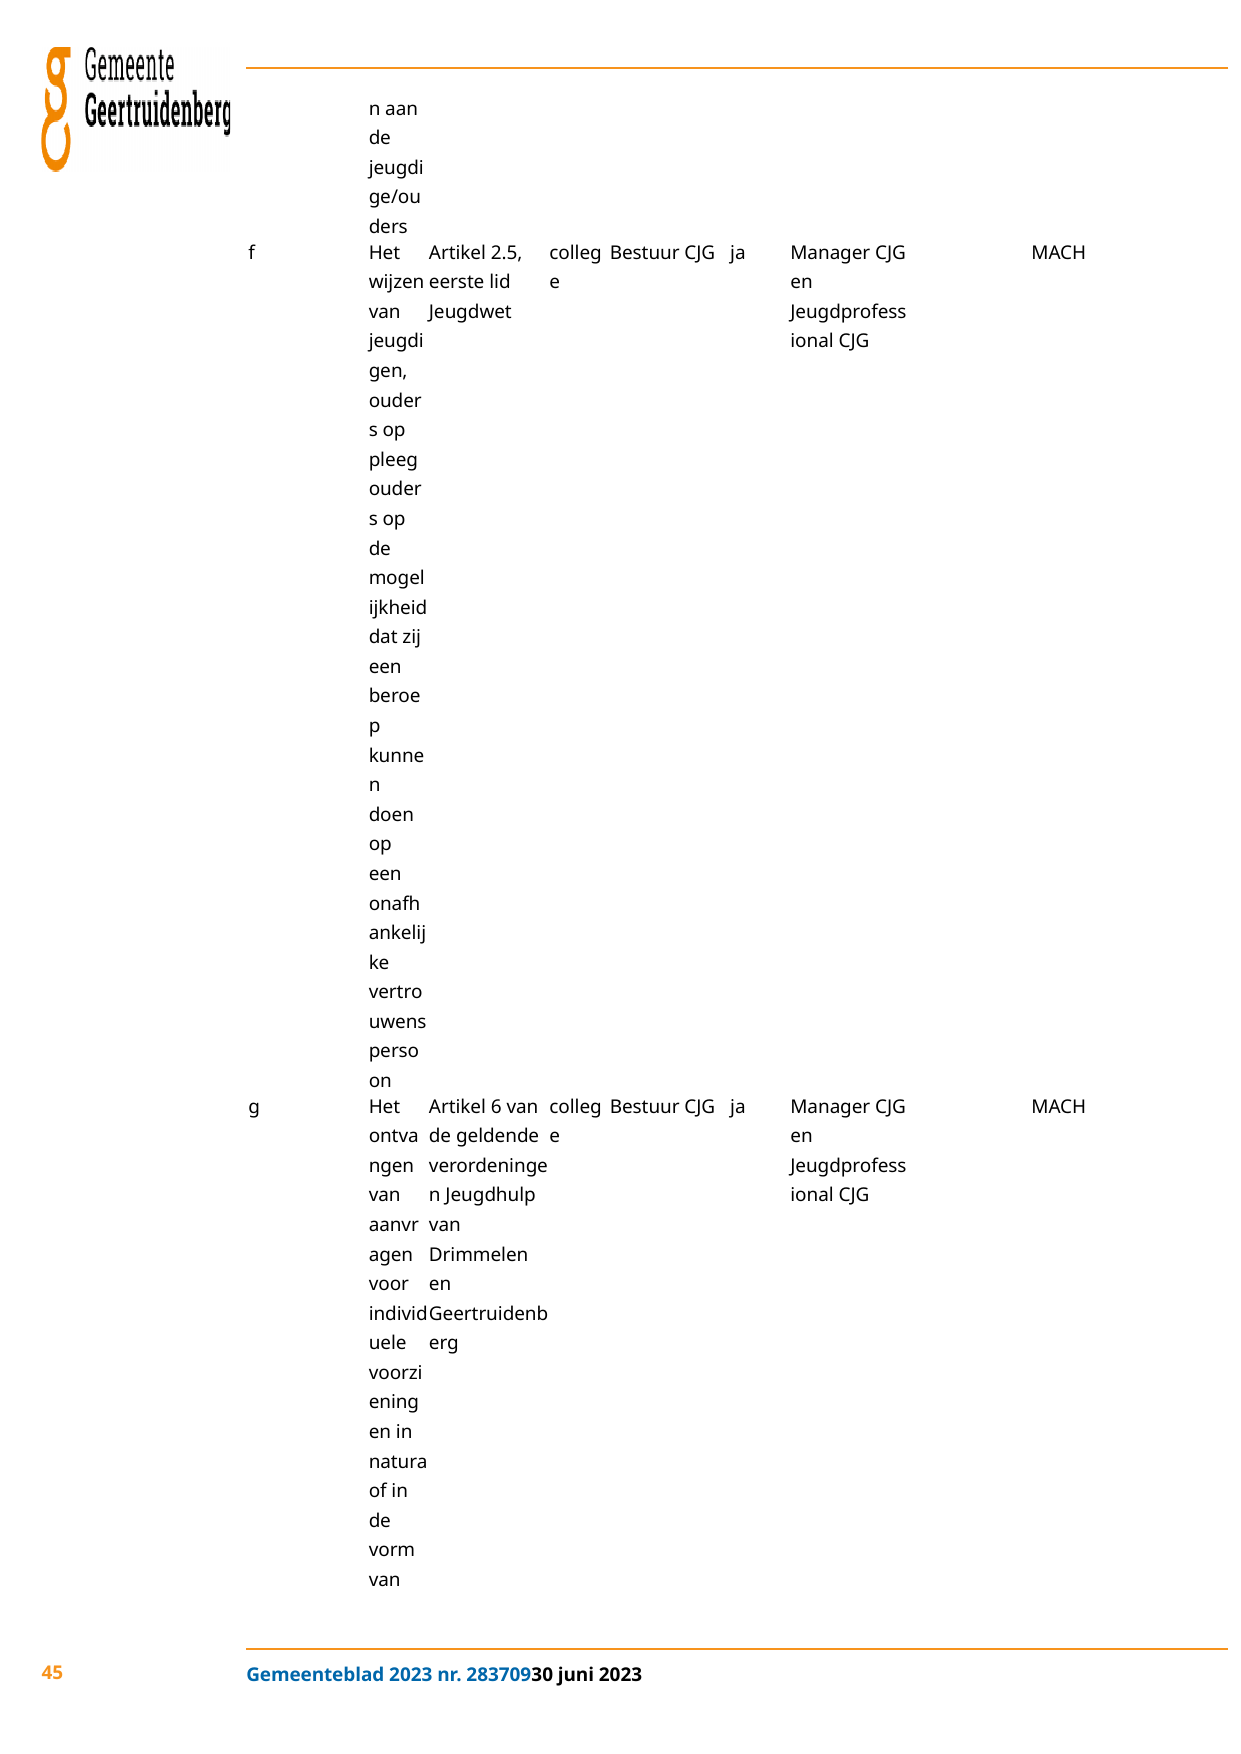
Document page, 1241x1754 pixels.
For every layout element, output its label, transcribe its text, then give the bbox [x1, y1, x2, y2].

table_cell Het ontvangen van aanvragen voor individuele voorzieningen in natura of in de vorm van [369, 1093, 429, 1592]
table_cell Manager CJG en Jeugdprofessional CJG [790, 1093, 911, 1592]
table_cell [549, 95, 609, 239]
table_cell [790, 95, 911, 239]
table_cell Artikel 6 van de geldende verordeningen Jeugdhulp van Drimmelen en Geertruidenberg [429, 1093, 549, 1592]
picture [41, 47, 231, 172]
table_cell [610, 95, 730, 239]
table_cell Het wijzen van jeugdigen, ouders op pleegouders op de mogelijkheid dat zij een beroep kunnen doen op een onafhankelijke vertrouwenspersoon [369, 239, 429, 1093]
table_cell [1031, 95, 1152, 239]
table_cell Manager CJG en Jeugdprofessional CJG [790, 239, 911, 1093]
table_cell college [549, 239, 609, 1093]
table_cell [911, 239, 1031, 1093]
table_cell ja [730, 1093, 790, 1592]
table_cell MACH [1031, 239, 1152, 1093]
table_cell Artikel 2.5, eerste lid Jeugdwet [429, 239, 549, 1093]
table_cell college [549, 1093, 609, 1592]
table_cell ja [730, 239, 790, 1093]
table_cell [911, 95, 1031, 239]
table_cell [911, 1093, 1031, 1592]
table_cell f [248, 239, 368, 1093]
table_cell g [248, 1093, 368, 1592]
table_cell [248, 95, 368, 239]
table_cell [730, 95, 790, 239]
table_cell MACH [1031, 1093, 1152, 1592]
table_cell Bestuur CJG [610, 1093, 730, 1592]
table_cell [429, 95, 549, 239]
table_cell Bestuur CJG [610, 239, 730, 1093]
table_cell n aan de jeugdige/ouders [369, 95, 429, 239]
